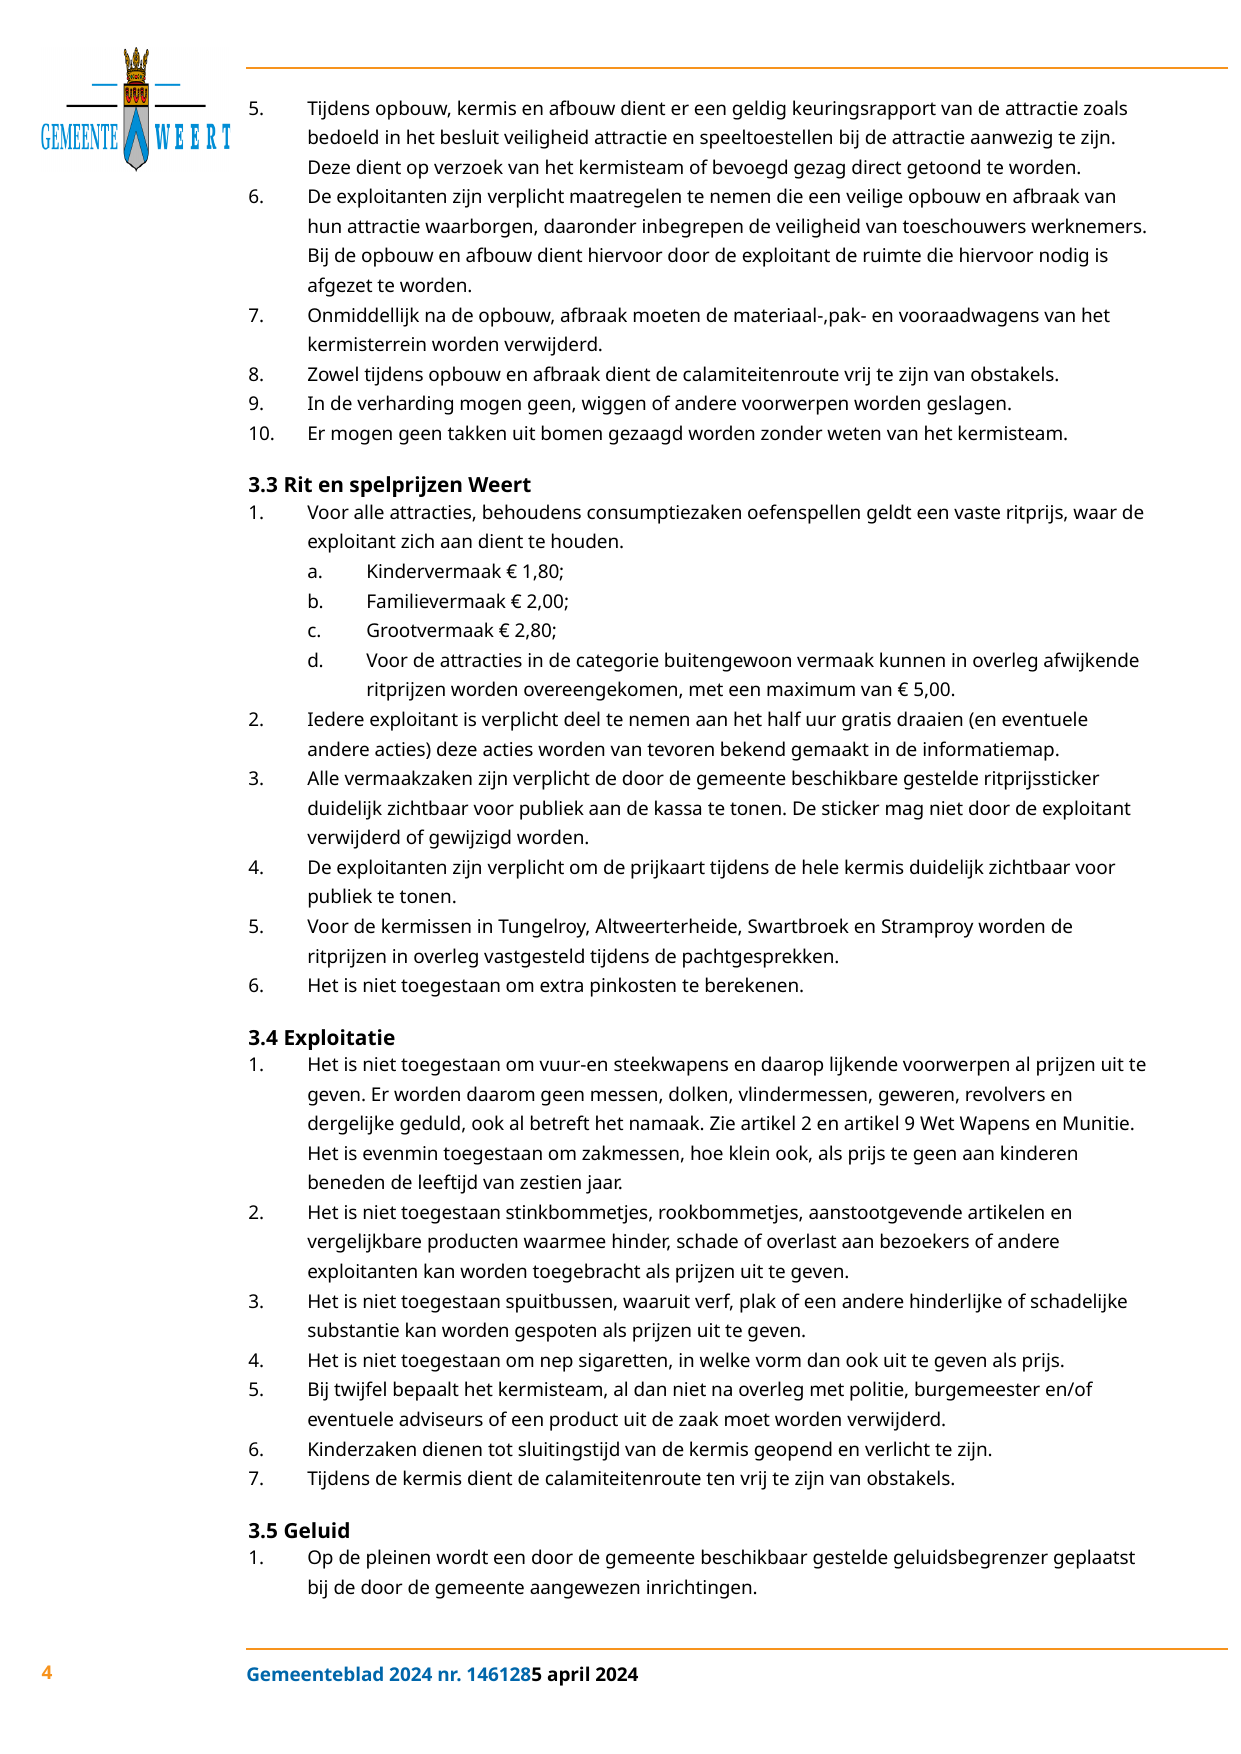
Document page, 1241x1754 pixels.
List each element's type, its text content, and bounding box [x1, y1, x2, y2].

list Zowel tijdens opbouw en afbraak dient de calamiteitenroute vrij te zijn van obstakels. [248, 361, 1152, 387]
list Tijdens de kermis dient de calamiteitenroute ten vrij te zijn van obstakels. [248, 1465, 1152, 1491]
list Het is niet toegestaan om extra pinkosten te berekenen. [248, 972, 1152, 998]
list Voor de kermissen in Tungelroy, Altweerterheide, Swartbroek en Stramproy worden de ritprijzen in overleg vastgesteld tijdens de pachtgesprekken. [248, 913, 1152, 968]
list Tijdens opbouw, kermis en afbouw dient er een geldig keuringsrapport van de attractie zoals bedoeld in het besluit veiligheid attractie en speeltoestellen bij de attractie aanwezig te zijn. Deze dient op verzoek van het kermisteam of bevoegd gezag direct getoond te worden. [248, 95, 1152, 180]
list Het is niet toegestaan spuitbussen, waaruit verf, plak of een andere hinderlijke of schadelijke substantie kan worden gespoten als prijzen uit te geven. [248, 1288, 1152, 1343]
list De exploitanten zijn verplicht om de prijkaart tijdens de hele kermis duidelijk zichtbaar voor publiek te tonen. [248, 854, 1152, 909]
list Kinderzaken dienen tot sluitingstijd van de kermis geopend en verlicht te zijn. [248, 1436, 1152, 1462]
list Het is niet toegestaan stinkbommetjes, rookbommetjes, aanstootgevende artikelen en vergelijkbare producten waarmee hinder, schade of overlast aan bezoekers of andere exploitanten kan worden toegebracht als prijzen uit te geven. [248, 1199, 1152, 1284]
list Onmiddellijk na de opbouw, afbraak moeten de materiaal-,pak- en vooraadwagens van het kermisterrein worden verwijderd. [248, 302, 1152, 357]
list Voor alle attracties, behoudens consumptiezaken oefenspellen geldt een vaste ritprijs, waar de exploitant zich aan dient te houden. [248, 499, 1152, 554]
list Bij twijfel bepaalt het kermisteam, al dan niet na overleg met politie, burgemeester en/of eventuele adviseurs of een product uit de zaak moet worden verwijderd. [248, 1377, 1152, 1432]
list Op de pleinen wordt een door de gemeente beschikbaar gestelde geluidsbegrenzer geplaatst bij de door de gemeente aangewezen inrichtingen. [248, 1544, 1152, 1599]
picture [41, 47, 231, 172]
list Het is niet toegestaan om nep sigaretten, in welke vorm dan ook uit te geven als prijs. [248, 1347, 1152, 1373]
list Iedere exploitant is verplicht deel te nemen aan het half uur gratis draaien (en eventuele andere acties) deze acties worden van tevoren bekend gemaakt in de informatiemap. [248, 706, 1152, 761]
list Het is niet toegestaan om vuur-en steekwapens en daarop lijkende voorwerpen al prijzen uit te geven. Er worden daarom geen messen, dolken, vlindermessen, geweren, revolvers en dergelijke geduld, ook al betreft het namaak. Zie artikel 2 en artikel 9 Wet Wapens en Munitie. Het is evenmin toegestaan om zakmessen, hoe klein ook, als prijs te geen aan kinderen beneden de leeftijd van zestien jaar. [248, 1051, 1152, 1195]
list De exploitanten zijn verplicht maatregelen te nemen die een veilige opbouw en afbraak van hun attractie waarborgen, daaronder inbegrepen de veiligheid van toeschouwers werknemers. Bij de opbouw en afbouw dient hiervoor door de exploitant de ruimte die hiervoor nodig is afgezet te worden. [248, 183, 1152, 298]
list Voor de attracties in de categorie buitengewoon vermaak kunnen in overleg afwijkende ritprijzen worden overeengekomen, met een maximum van € 5,00. [307, 647, 1152, 702]
list Kindervermaak € 1,80; [307, 558, 1152, 584]
text 3.5 Geluid [248, 1516, 1152, 1544]
list Alle vermaakzaken zijn verplicht de door de gemeente beschikbare gestelde ritprijssticker duidelijk zichtbaar voor publiek aan de kassa te tonen. De sticker mag niet door de exploitant verwijderd of gewijzigd worden. [248, 765, 1152, 850]
text 3.3 Rit en spelprijzen Weert [248, 471, 1152, 499]
list Grootvermaak € 2,80; [307, 617, 1152, 643]
list In de verharding mogen geen, wiggen of andere voorwerpen worden geslagen. [248, 391, 1152, 416]
text 3.4 Exploitatie [248, 1023, 1152, 1051]
list Familievermaak € 2,00; [307, 588, 1152, 613]
list Er mogen geen takken uit bomen gezaagd worden zonder weten van het kermisteam. [248, 420, 1152, 446]
